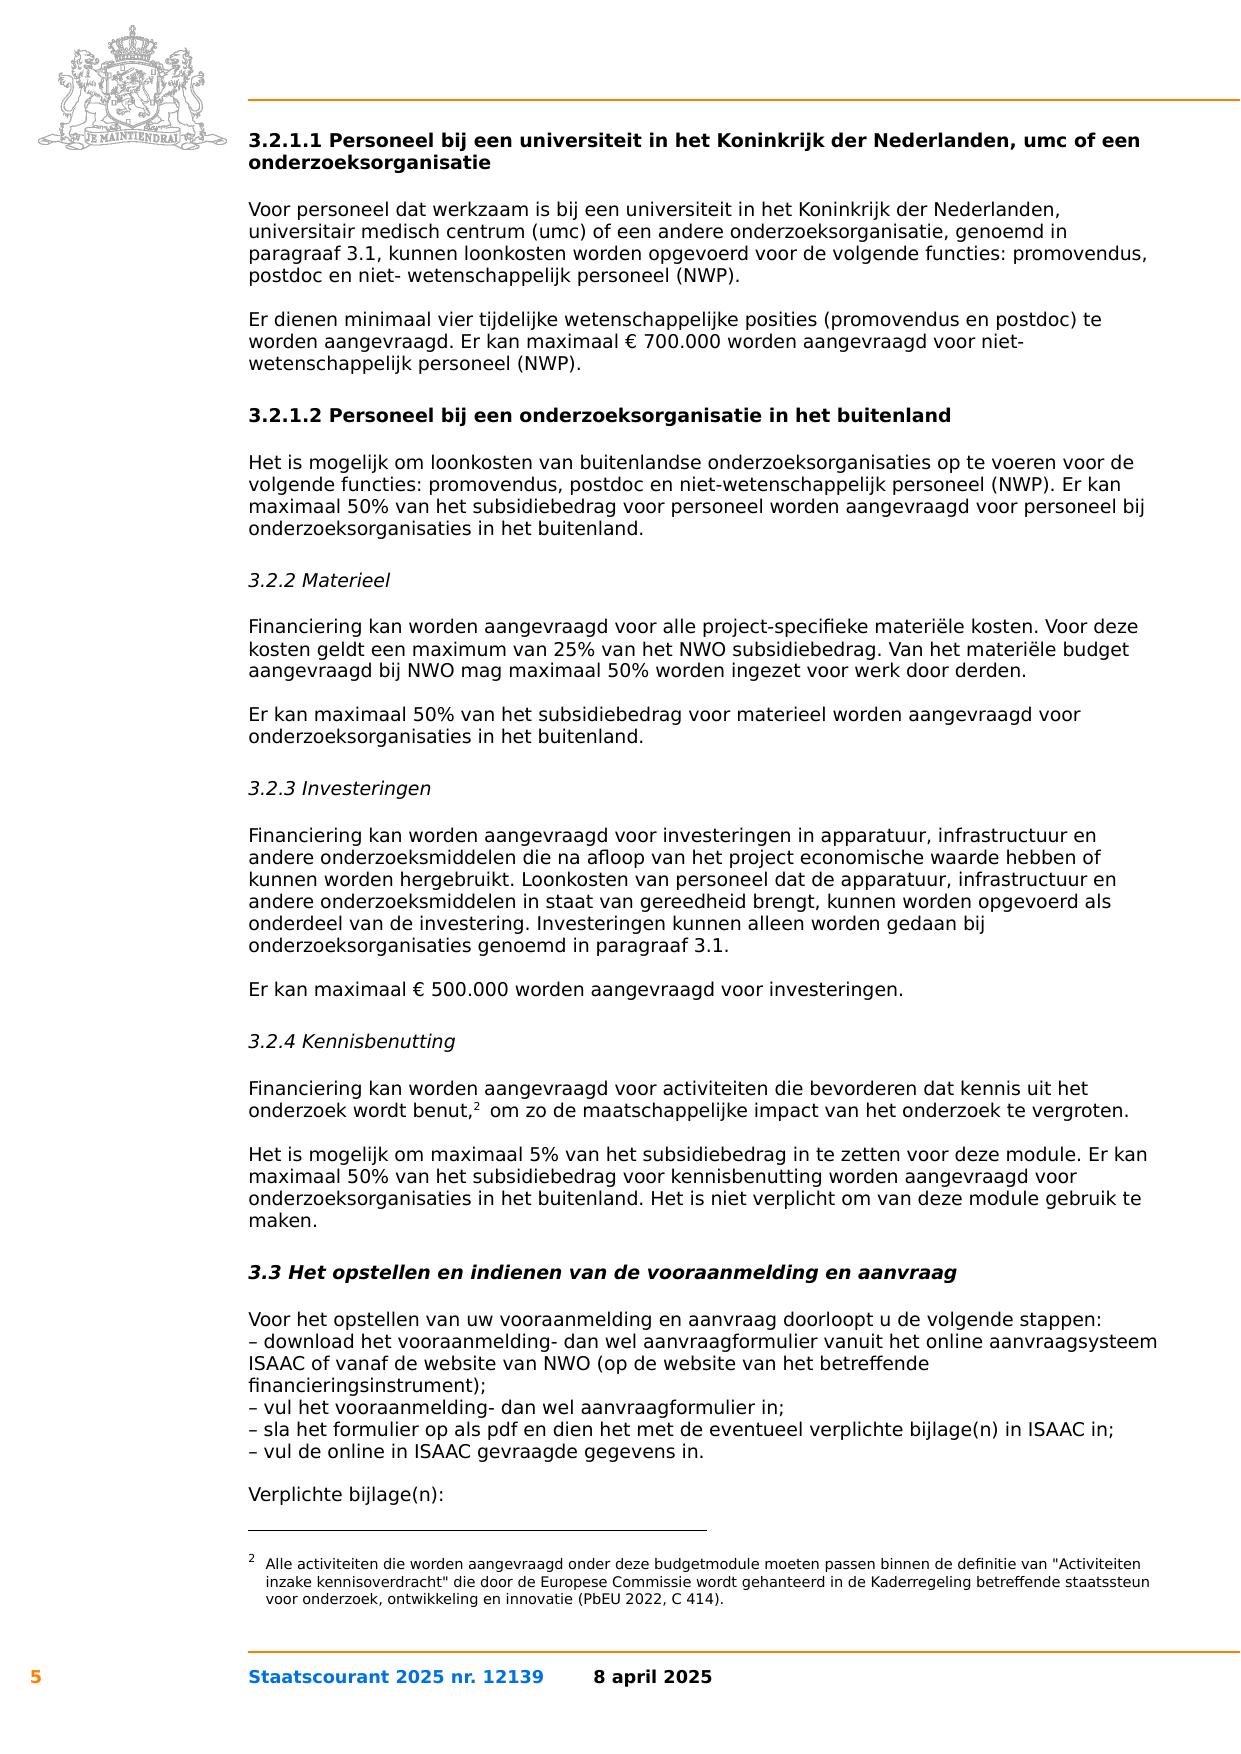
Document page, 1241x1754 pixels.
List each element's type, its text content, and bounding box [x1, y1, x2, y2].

text Voor personeel dat werkzaam is bij een universiteit in het Koninkrijk der Nederlanden, universitair medisch centrum (umc) of een andere onderzoeksorganisatie, genoemd in paragraaf 3.1, kunnen loonkosten worden opgevoerd voor de volgende functies: promovendus, postdoc en niet- wetenschappelijk personeel (NWP). [248, 199, 1163, 287]
text Verplichte bijlage(n): [248, 1484, 1163, 1506]
text Financiering kan worden aangevraagd voor alle project-specifieke materiële kosten. Voor deze kosten geldt een maximum van 25% van het NWO subsidiebedrag. Van het materiële budget aangevraagd bij NWO mag maximaal 50% worden ingezet voor werk door derden. [248, 616, 1163, 682]
text – download het vooraanmelding- dan wel aanvraagformulier vanuit het online aanvraagsysteem ISAAC of vanaf de website van NWO (op de website van het betreffende financieringsinstrument); [248, 1331, 1163, 1397]
text Voor het opstellen van uw vooraanmelding en aanvraag doorloopt u de volgende stappen: [248, 1309, 1163, 1331]
picture [38, 25, 227, 150]
subtitle 3.2.2 Materieel [248, 569, 1163, 591]
text Er kan maximaal € 500.000 worden aangevraagd voor investeringen. [248, 979, 1163, 1001]
subtitle 3.2.1.2 Personeel bij een onderzoeksorganisatie in het buitenland [248, 404, 1163, 427]
text Het is mogelijk om loonkosten van buitenlandse onderzoeksorganisaties op te voeren voor de volgende functies: promovendus, postdoc en niet-wetenschappelijk personeel (NWP). Er kan maximaal 50% van het subsidiebedrag voor personeel worden aangevraagd voor personeel bij onderzoeksorganisaties in het buitenland. [248, 452, 1163, 539]
text Er kan maximaal 50% van het subsidiebedrag voor materieel worden aangevraagd voor onderzoeksorganisaties in het buitenland. [248, 704, 1163, 748]
text Alle activiteiten die worden aangevraagd onder deze budgetmodule moeten passen binnen de definitie van "Activiteiten inzake kennisoverdracht" die door de Europese Commissie wordt gehanteerd in de Kaderregeling betreffende staatssteun voor onderzoek, ontwikkeling en innovatie (PbEU 2022, C 414). [248, 1552, 1163, 1608]
text Financiering kan worden aangevraagd voor investeringen in apparatuur, infrastructuur en andere onderzoeksmiddelen die na afloop van het project economische waarde hebben of kunnen worden hergebruikt. Loonkosten van personeel dat de apparatuur, infrastructuur en andere onderzoeksmiddelen in staat van gereedheid brengt, kunnen worden opgevoerd als onderdeel van de investering. Investeringen kunnen alleen worden gedaan bij onderzoeksorganisaties genoemd in paragraaf 3.1. [248, 825, 1163, 957]
subtitle 3.3 Het opstellen en indienen van de vooraanmelding en aanvraag [248, 1262, 1163, 1284]
subtitle 3.2.3 Investeringen [248, 778, 1163, 800]
text Er dienen minimaal vier tijdelijke wetenschappelijke posities (promovendus en postdoc) te worden aangevraagd. Er kan maximaal € 700.000 worden aangevraagd voor niet-wetenschappelijk personeel (NWP). [248, 309, 1163, 374]
text Het is mogelijk om maximaal 5% van het subsidiebedrag in te zetten voor deze module. Er kan maximaal 50% van het subsidiebedrag voor kennisbenutting worden aangevraagd voor onderzoeksorganisaties in het buitenland. Het is niet verplicht om van deze module gebruik te maken. [248, 1144, 1163, 1232]
subtitle 3.2.1.1 Personeel bij een universiteit in het Koninkrijk der Nederlanden, umc of een onderzoeksorganisatie [248, 130, 1163, 174]
text – vul het vooraanmelding- dan wel aanvraagformulier in; [248, 1397, 1163, 1418]
text – sla het formulier op als pdf en dien het met de eventueel verplichte bijlage(n) in ISAAC in; [248, 1418, 1163, 1441]
text – vul de online in ISAAC gevraagde gegevens in. [248, 1441, 1163, 1462]
subtitle 3.2.4 Kennisbenutting [248, 1031, 1163, 1053]
text Financiering kan worden aangevraagd voor activiteiten die bevorderen dat kennis uit het onderzoek wordt benut, om zo de maatschappelijke impact van het onderzoek te vergroten. [248, 1078, 1163, 1122]
